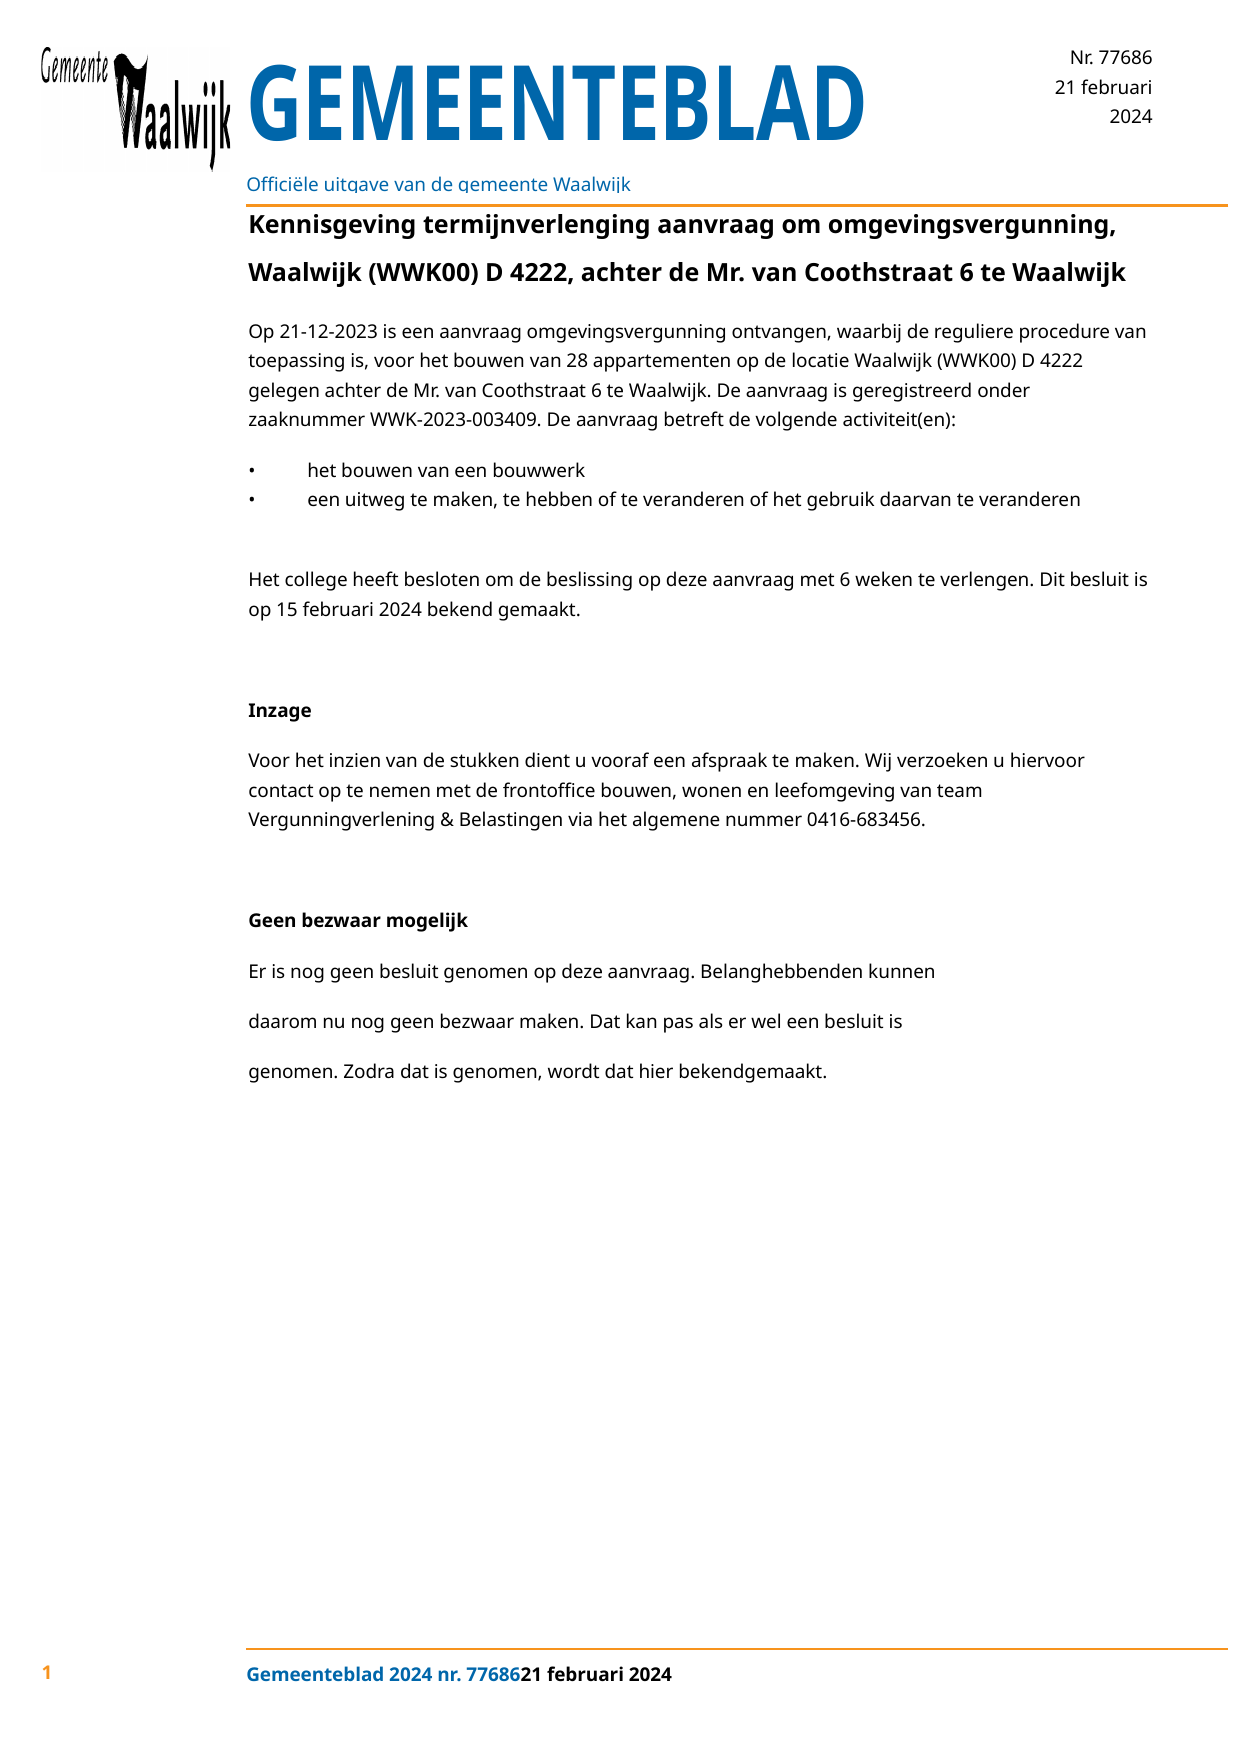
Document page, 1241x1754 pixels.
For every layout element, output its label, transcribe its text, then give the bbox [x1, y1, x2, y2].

list het bouwen van een bouwwerk [248, 457, 1152, 483]
picture [41, 47, 231, 172]
text Op 21-12-2023 is een aanvraag omgevingsvergunning ontvangen, waarbij de reguliere procedure van toepassing is, voor het bouwen van 28 appartementen op de locatie Waalwijk (WWK00) D 4222 gelegen achter de Mr. van Coothstraat 6 te Waalwijk. De aanvraag is geregistreerd onder zaaknummer WWK-2023-003409. De aanvraag betreft de volgende activiteit(en): [248, 318, 1152, 432]
text Kennisgeving termijnverlenging aanvraag om omgevingsvergunning, Waalwijk (WWK00) D 4222, achter de Mr. van Coothstraat 6 te Waalwijk [248, 207, 1152, 288]
text Inzage [248, 697, 1152, 723]
text Geen bezwaar mogelijk [248, 907, 1152, 933]
text Het college heeft besloten om de beslissing op deze aanvraag met 6 weken te verlengen. Dit besluit is op 15 februari 2024 bekend gemaakt. [248, 567, 1152, 622]
list een uitweg te maken, te hebben of te veranderen of het gebruik daarvan te veranderen [248, 487, 1152, 512]
text genomen. Zodra dat is genomen, wordt dat hier bekendgemaakt. [248, 1059, 1152, 1084]
text Voor het inzien van de stukken dient u vooraf een afspraak te maken. Wij verzoeken u hiervoor contact op te nemen met de frontoffice bouwen, wonen en leefomgeving van team Vergunningverlening & Belastingen via het algemene nummer 0416-683456. [248, 747, 1152, 832]
text daarom nu nog geen bezwaar maken. Dat kan pas als er wel een besluit is [248, 1008, 1152, 1034]
text Er is nog geen besluit genomen op deze aanvraag. Belanghebbenden kunnen [248, 958, 1152, 984]
